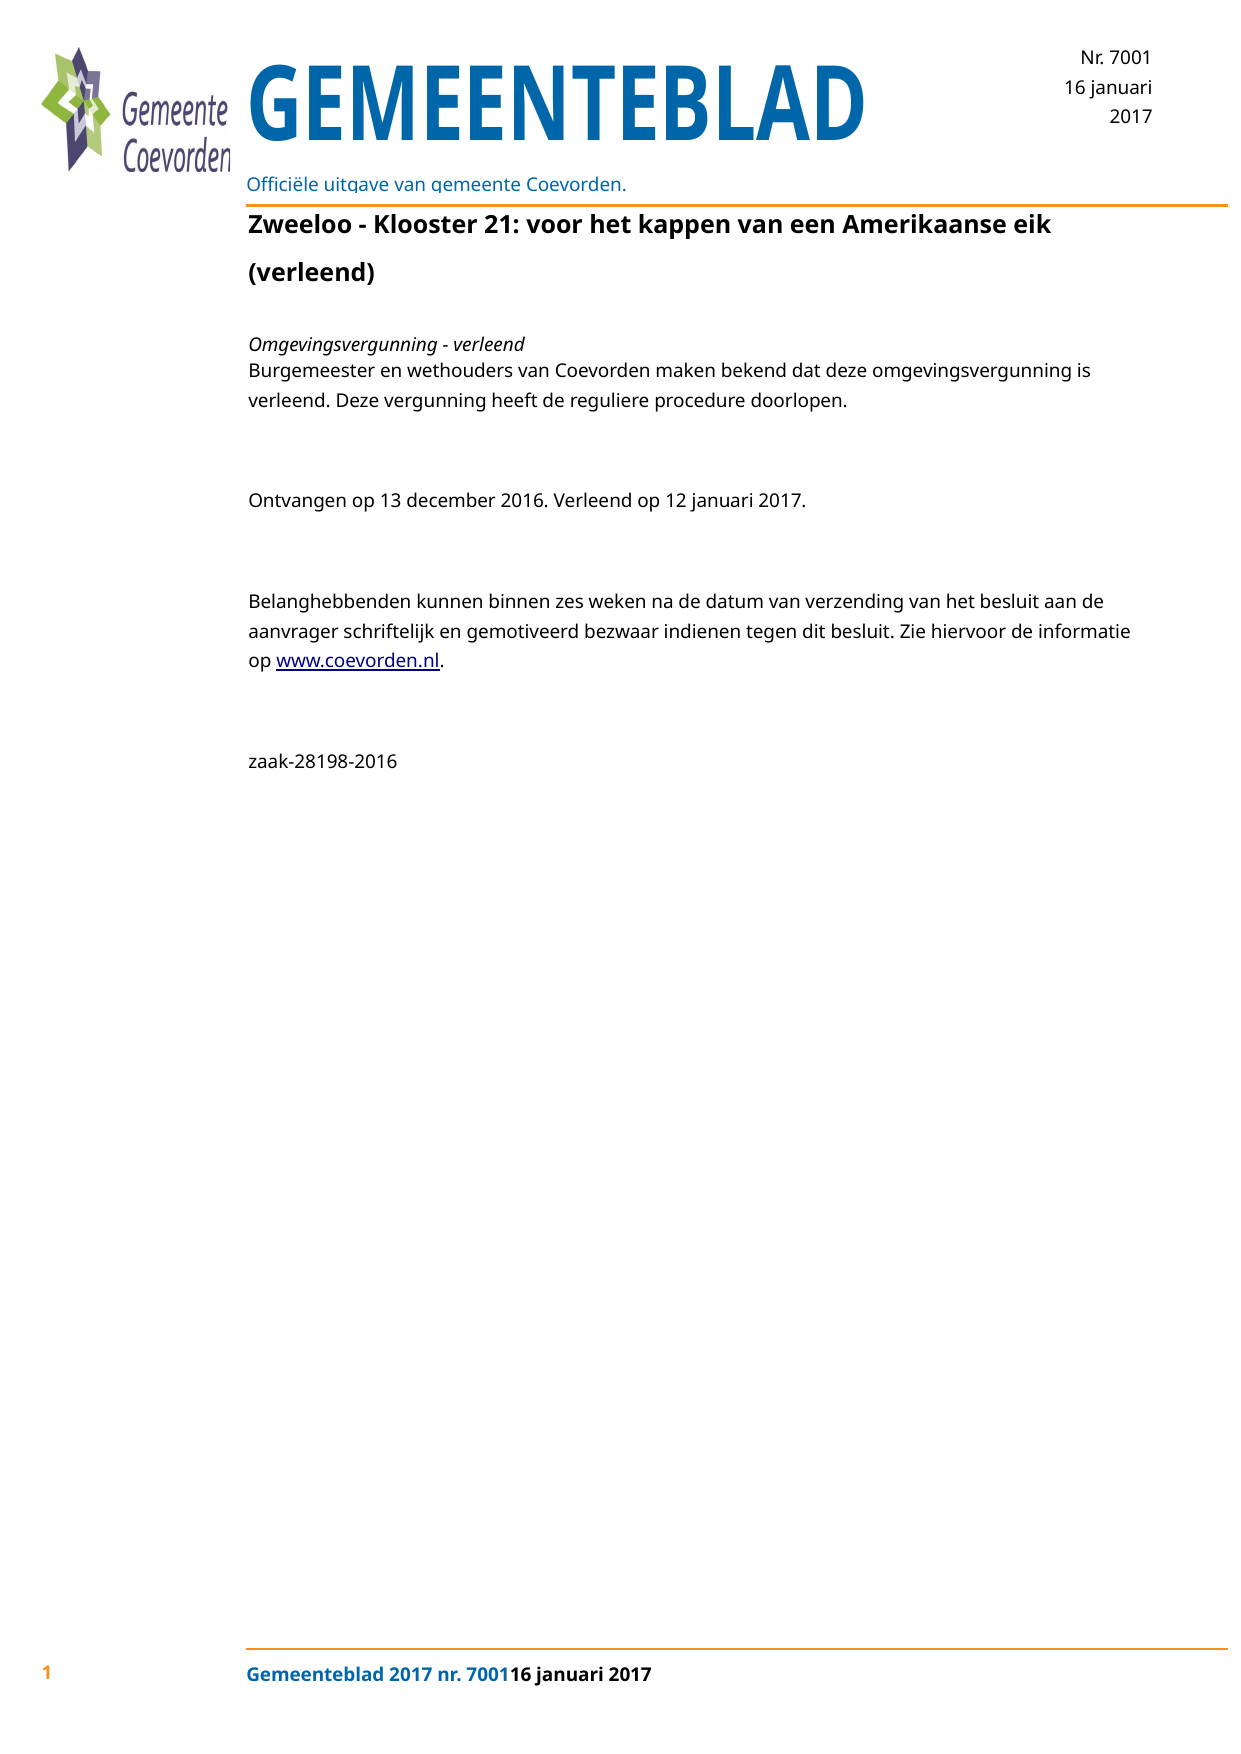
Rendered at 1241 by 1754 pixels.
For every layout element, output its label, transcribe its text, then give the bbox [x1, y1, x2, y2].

picture [41, 47, 231, 172]
text Burgemeester en wethouders van Coevorden maken bekend dat deze omgevingsvergunning is verleend. Deze vergunning heeft de reguliere procedure doorlopen. [248, 357, 1152, 412]
text Zweeloo - Klooster 21: voor het kappen van een Amerikaanse eik (verleend) [248, 207, 1152, 288]
text Omgevingsvergunning - verleend [248, 331, 1152, 357]
text zaak-28198-2016 [248, 748, 1152, 774]
text Belanghebbenden kunnen binnen zes weken na de datum van verzending van het besluit aan de aanvrager schriftelijk en gemotiveerd bezwaar indienen tegen dit besluit. Zie hiervoor de informatie op www.coevorden.nl. [248, 588, 1152, 673]
text Ontvangen op 13 december 2016. Verleend op 12 januari 2017. [248, 488, 1152, 513]
